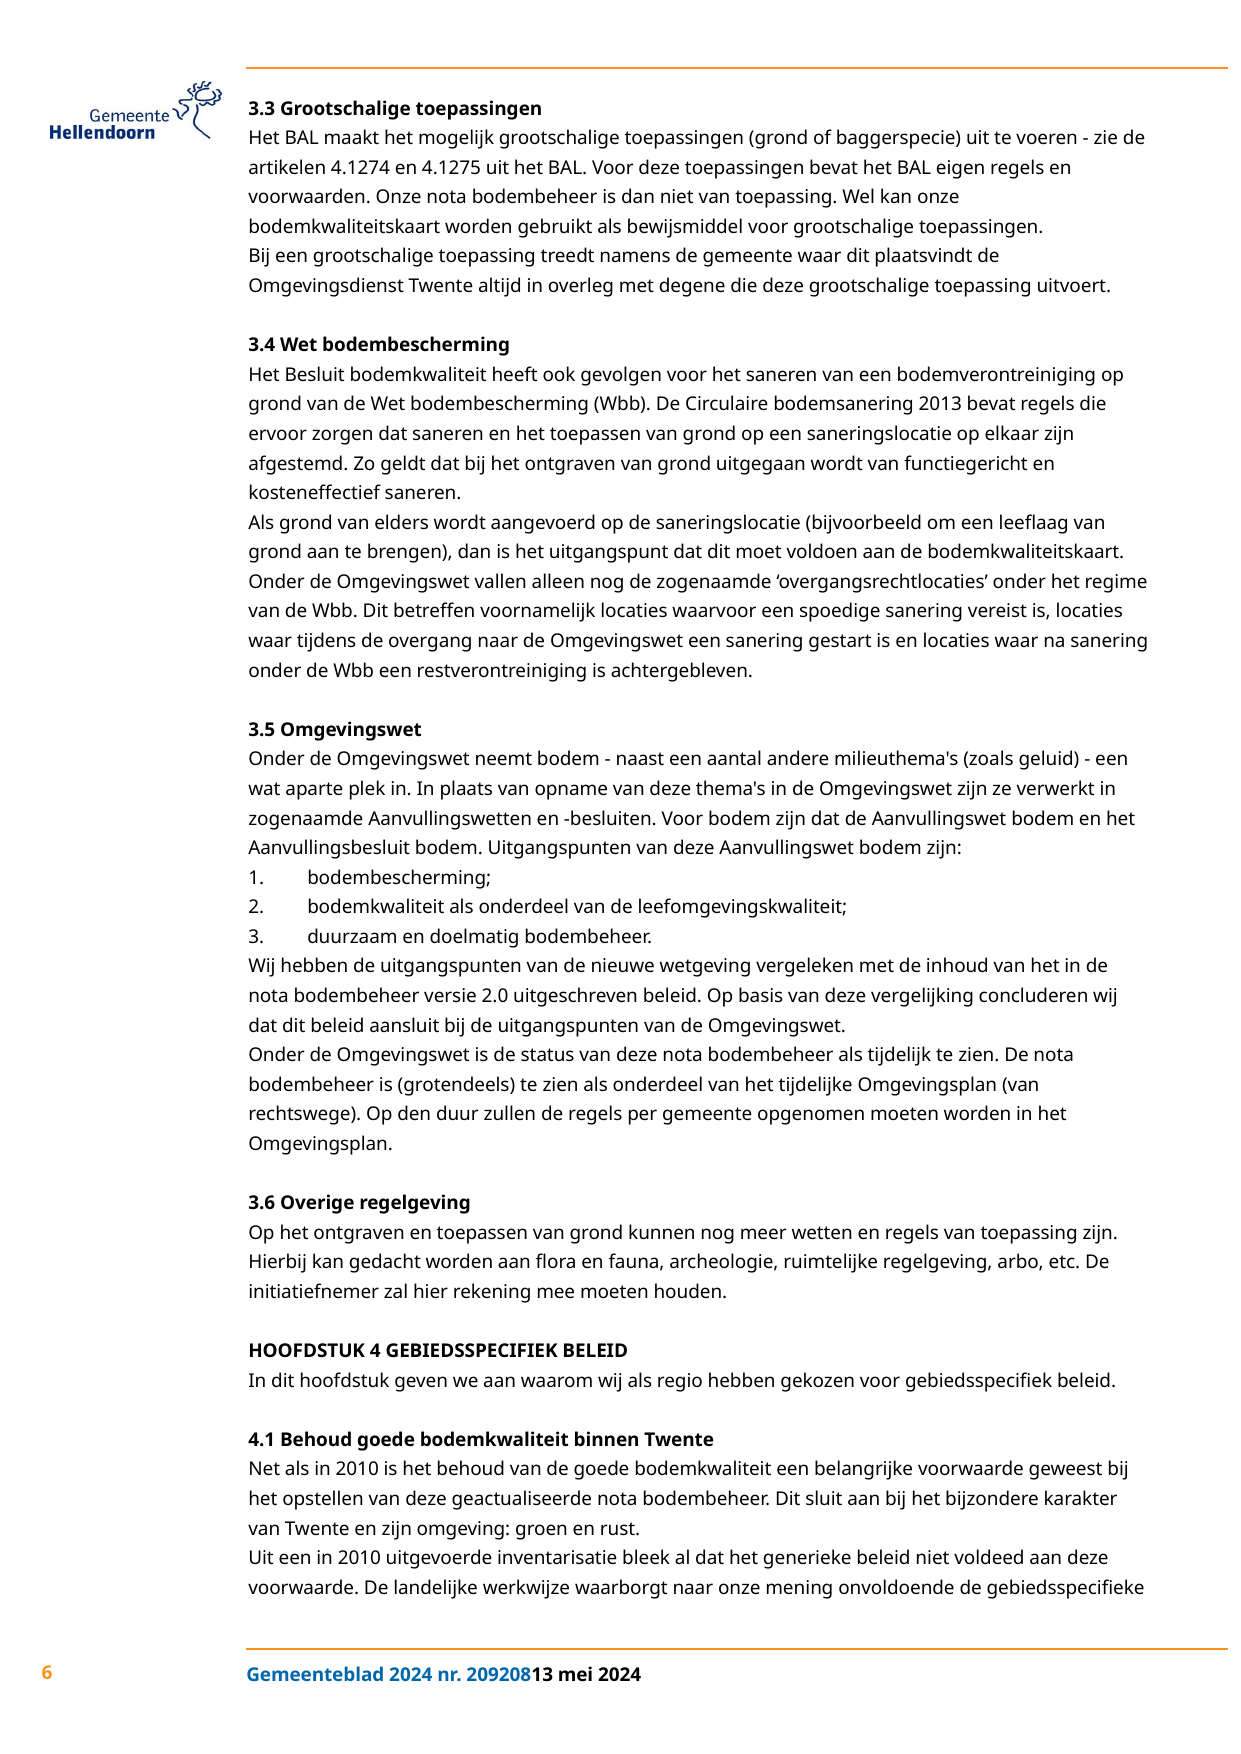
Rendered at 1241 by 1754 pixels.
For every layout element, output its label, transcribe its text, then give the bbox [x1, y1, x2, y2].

list duurzaam en doelmatig bodembeheer. [248, 923, 1152, 949]
text HOOFDSTUK 4 GEBIEDSSPECIFIEK BELEID [248, 1337, 1152, 1363]
text 3.3 Grootschalige toepassingen [248, 95, 1152, 121]
text Net als in 2010 is het behoud van de goede bodemkwaliteit een belangrijke voorwaarde geweest bij het opstellen van deze geactualiseerde nota bodembeheer. Dit sluit aan bij het bijzondere karakter van Twente en zijn omgeving: groen en rust. [248, 1456, 1152, 1541]
picture [41, 47, 231, 172]
text 3.4 Wet bodembescherming [248, 331, 1152, 357]
text Bij een grootschalige toepassing treedt namens de gemeente waar dit plaatsvindt de Omgevingsdienst Twente altijd in overleg met degene die deze grootschalige toepassing uitvoert. [248, 243, 1152, 298]
text Onder de Omgevingswet neemt bodem - naast een aantal andere milieuthema's (zoals geluid) - een wat aparte plek in. In plaats van opname van deze thema's in de Omgevingswet zijn ze verwerkt in zogenaamde Aanvullingswetten en -besluiten. Voor bodem zijn dat de Aanvullingswet bodem en het Aanvullingsbesluit bodem. Uitgangspunten van deze Aanvullingswet bodem zijn: [248, 746, 1152, 860]
list bodembescherming; [248, 864, 1152, 890]
text Het Besluit bodemkwaliteit heeft ook gevolgen voor het saneren van een bodemverontreiniging op grond van de Wet bodembescherming (Wbb). De Circulaire bodemsanering 2013 bevat regels die ervoor zorgen dat saneren en het toepassen van grond op een saneringslocatie op elkaar zijn afgestemd. Zo geldt dat bij het ontgraven van grond uitgegaan wordt van functiegericht en kosteneffectief saneren. [248, 361, 1152, 505]
text 4.1 Behoud goede bodemkwaliteit binnen Twente [248, 1426, 1152, 1452]
text Op het ontgraven en toepassen van grond kunnen nog meer wetten en regels van toepassing zijn. Hierbij kan gedacht worden aan flora en fauna, archeologie, ruimtelijke regelgeving, arbo, etc. De initiatiefnemer zal hier rekening mee moeten houden. [248, 1219, 1152, 1304]
text Als grond van elders wordt aangevoerd op de saneringslocatie (bijvoorbeeld om een leeflaag van grond aan te brengen), dan is het uitgangspunt dat dit moet voldoen aan de bodemkwaliteitskaart. [248, 509, 1152, 564]
list bodemkwaliteit als onderdeel van de leefomgevingskwaliteit; [248, 893, 1152, 919]
text Onder de Omgevingswet is de status van deze nota bodembeheer als tijdelijk te zien. De nota bodembeheer is (grotendeels) te zien als onderdeel van het tijdelijke Omgevingsplan (van rechtswege). Op den duur zullen de regels per gemeente opgenomen moeten worden in het Omgevingsplan. [248, 1041, 1152, 1156]
text 3.5 Omgevingswet [248, 716, 1152, 742]
text In dit hoofdstuk geven we aan waarom wij als regio hebben gekozen voor gebiedsspecifiek beleid. [248, 1367, 1152, 1393]
text Het BAL maakt het mogelijk grootschalige toepassingen (grond of baggerspecie) uit te voeren - zie de artikelen 4.1274 en 4.1275 uit het BAL. Voor deze toepassingen bevat het BAL eigen regels en voorwaarden. Onze nota bodembeheer is dan niet van toepassing. Wel kan onze bodemkwaliteitskaart worden gebruikt als bewijsmiddel voor grootschalige toepassingen. [248, 124, 1152, 239]
text Wij hebben de uitgangspunten van de nieuwe wetgeving vergeleken met de inhoud van het in de nota bodembeheer versie 2.0 uitgeschreven beleid. Op basis van deze vergelijking concluderen wij dat dit beleid aansluit bij de uitgangspunten van de Omgevingswet. [248, 953, 1152, 1038]
text Onder de Omgevingswet vallen alleen nog de zogenaamde ‘overgangsrechtlocaties’ onder het regime van de Wbb. Dit betreffen voornamelijk locaties waarvoor een spoedige sanering vereist is, locaties waar tijdens de overgang naar de Omgevingswet een sanering gestart is en locaties waar na sanering onder de Wbb een restverontreiniging is achtergebleven. [248, 568, 1152, 683]
text 3.6 Overige regelgeving [248, 1189, 1152, 1215]
text Uit een in 2010 uitgevoerde inventarisatie bleek al dat het generieke beleid niet voldeed aan deze voorwaarde. De landelijke werkwijze waarborgt naar onze mening onvoldoende de gebiedsspecifieke [248, 1544, 1152, 1600]
